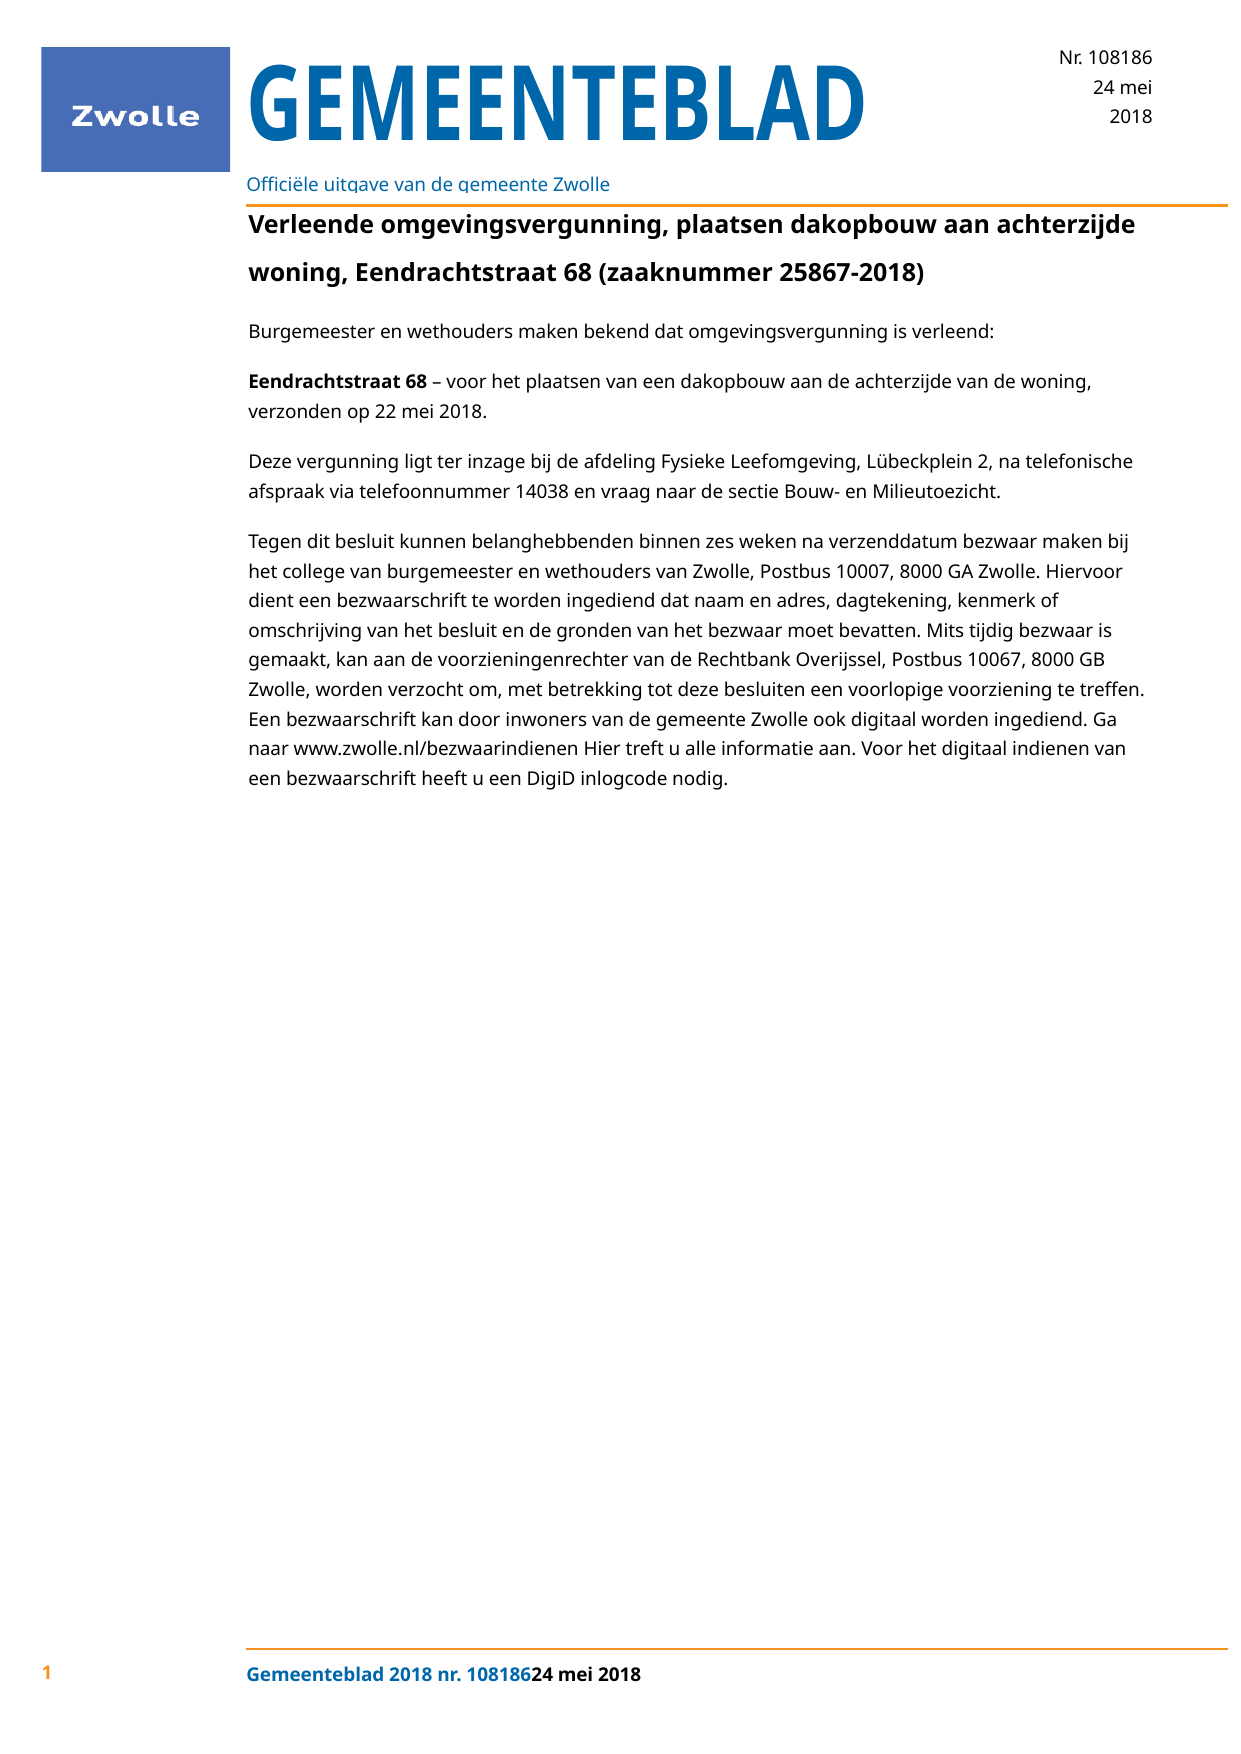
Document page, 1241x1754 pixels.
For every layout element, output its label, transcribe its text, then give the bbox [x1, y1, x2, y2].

text Verleende omgevingsvergunning, plaatsen dakopbouw aan achterzijde woning, Eendrachtstraat 68 (zaaknummer 25867-2018) [248, 207, 1152, 288]
text Deze vergunning ligt ter inzage bij de afdeling Fysieke Leefomgeving, Lübeckplein 2, na telefonische afspraak via telefoonnummer 14038 en vraag naar de sectie Bouw- en Milieutoezicht. [248, 448, 1152, 504]
picture [41, 47, 231, 172]
text Burgemeester en wethouders maken bekend dat omgevingsvergunning is verleend: [248, 318, 1152, 344]
text Tegen dit besluit kunnen belanghebbenden binnen zes weken na verzenddatum bezwaar maken bij het college van burgemeester en wethouders van Zwolle, Postbus 10007, 8000 GA Zwolle. Hiervoor dient een bezwaarschrift te worden ingediend dat naam en adres, dagtekening, kenmerk of omschrijving van het besluit en de gronden van het bezwaar moet bevatten. Mits tijdig bezwaar is gemaakt, kan aan de voorzieningenrechter van de Rechtbank Overijssel, Postbus 10067, 8000 GB Zwolle, worden verzocht om, met betrekking tot deze besluiten een voorlopige voorziening te treffen. Een bezwaarschrift kan door inwoners van de gemeente Zwolle ook digitaal worden ingediend. Ga naar www.zwolle.nl/bezwaarindienen Hier treft u alle informatie aan. Voor het digitaal indienen van een bezwaarschrift heeft u een DigiD inlogcode nodig. [248, 528, 1152, 791]
text Eendrachtstraat 68 – voor het plaatsen van een dakopbouw aan de achterzijde van de woning, verzonden op 22 mei 2018. [248, 368, 1152, 424]
